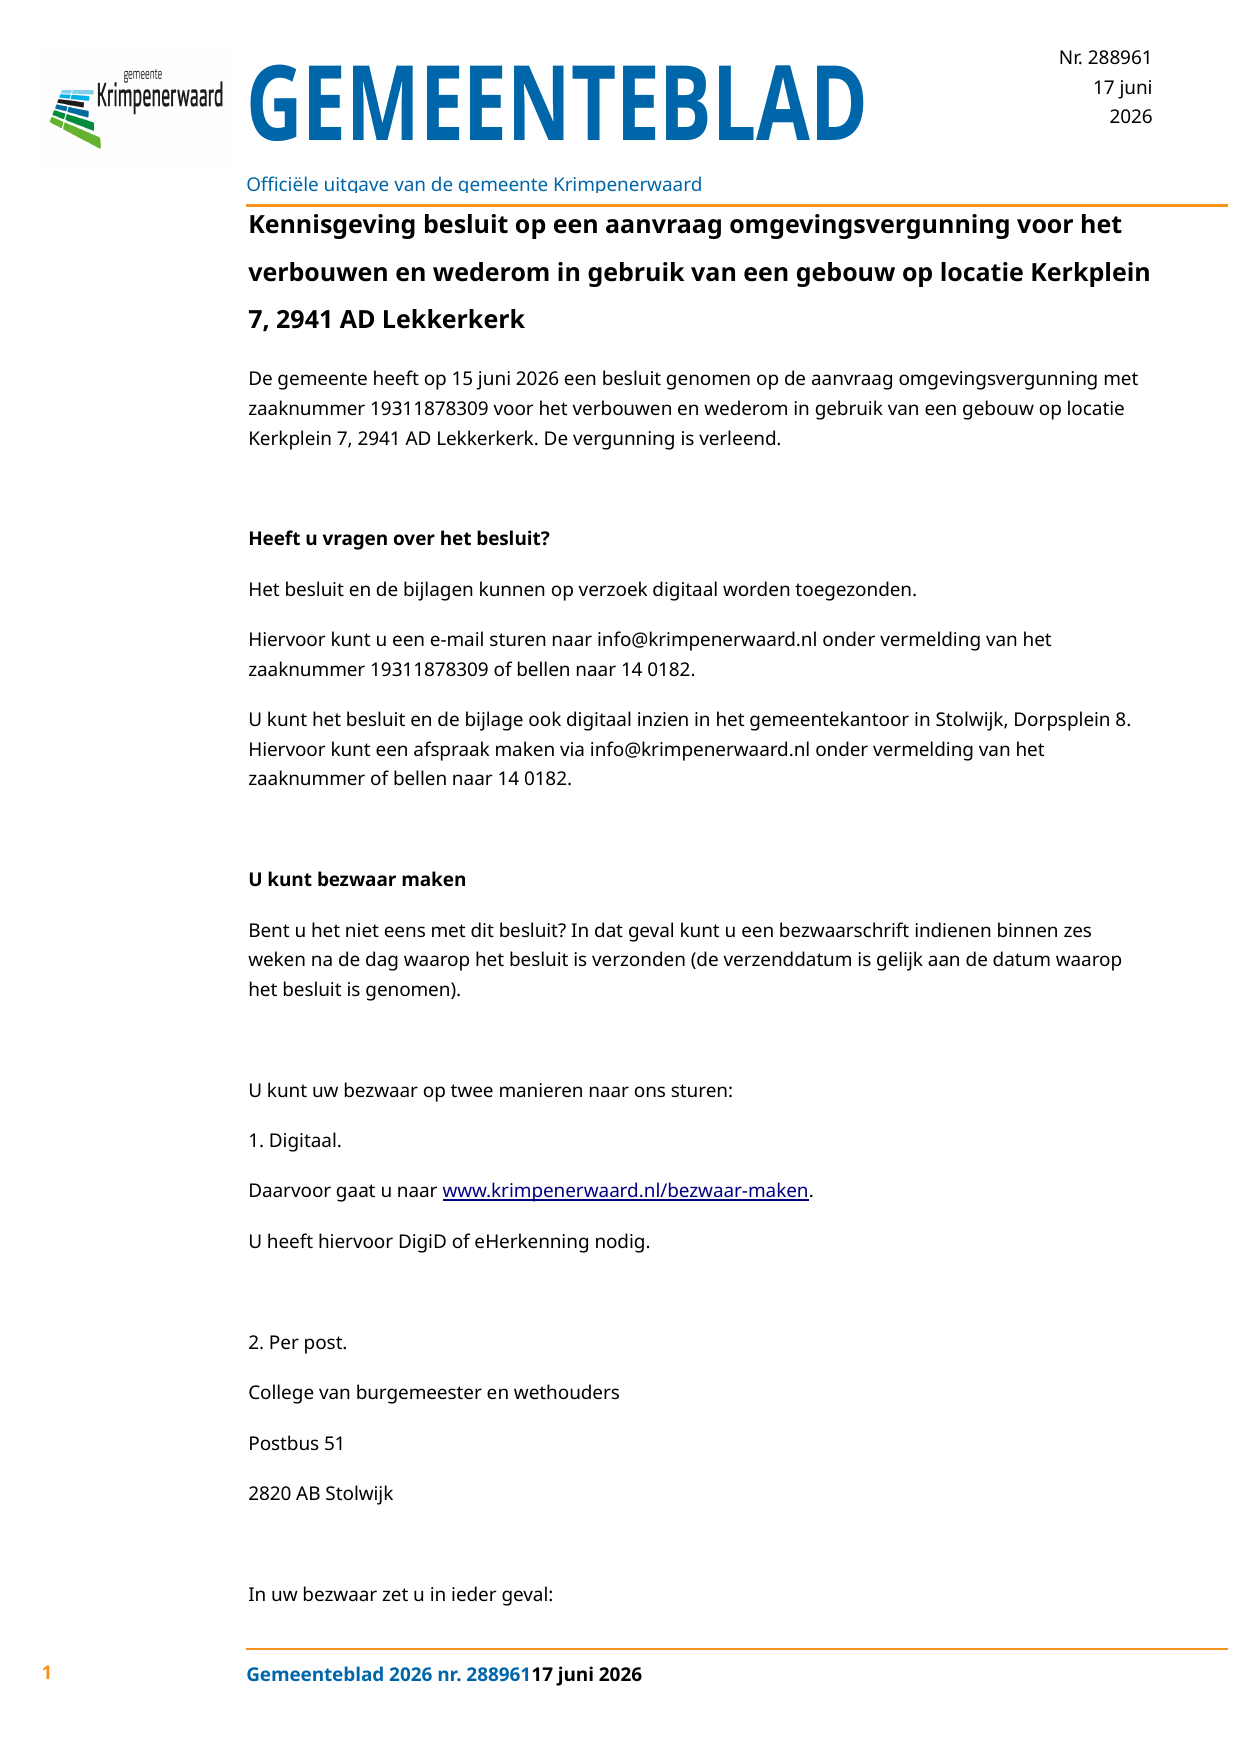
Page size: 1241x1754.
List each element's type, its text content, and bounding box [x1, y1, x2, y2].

text Het besluit en de bijlagen kunnen op verzoek digitaal worden toegezonden. [248, 576, 1152, 602]
text College van burgemeester en wethouders [248, 1379, 1152, 1405]
text In uw bezwaar zet u in ieder geval: [248, 1581, 1152, 1607]
text U kunt uw bezwaar op twee manieren naar ons sturen: [248, 1077, 1152, 1102]
text Hiervoor kunt u een e-mail sturen naar info@krimpenerwaard.nl onder vermelding van het zaaknummer 19311878309 of bellen naar 14 0182. [248, 626, 1152, 682]
text Daarvoor gaat u naar www.krimpenerwaard.nl/bezwaar-maken. [248, 1178, 1152, 1203]
picture [41, 47, 231, 172]
text 2820 AB Stolwijk [248, 1480, 1152, 1506]
text De gemeente heeft op 15 juni 2026 een besluit genomen op de aanvraag omgevingsvergunning met zaaknummer 19311878309 voor het verbouwen en wederom in gebruik van een gebouw op locatie Kerkplein 7, 2941 AD Lekkerkerk. De vergunning is verleend. [248, 366, 1152, 450]
text Bent u het niet eens met dit besluit? In dat geval kunt u een bezwaarschrift indienen binnen zes weken na de dag waarop het besluit is verzonden (de verzenddatum is gelijk aan de datum waarop het besluit is genomen). [248, 917, 1152, 1002]
text 2. Per post. [248, 1329, 1152, 1354]
text Kennisgeving besluit op een aanvraag omgevingsvergunning voor het verbouwen en wederom in gebruik van een gebouw op locatie Kerkplein 7, 2941 AD Lekkerkerk [248, 207, 1152, 336]
text Postbus 51 [248, 1430, 1152, 1455]
text 1. Digitaal. [248, 1127, 1152, 1153]
text U kunt het besluit en de bijlage ook digitaal inzien in het gemeentekantoor in Stolwijk, Dorpsplein 8. Hiervoor kunt een afspraak maken via info@krimpenerwaard.nl onder vermelding van het zaaknummer of bellen naar 14 0182. [248, 706, 1152, 791]
text U kunt bezwaar maken [248, 866, 1152, 892]
text U heeft hiervoor DigiD of eHerkenning nodig. [248, 1228, 1152, 1254]
text Heeft u vragen over het besluit? [248, 526, 1152, 551]
